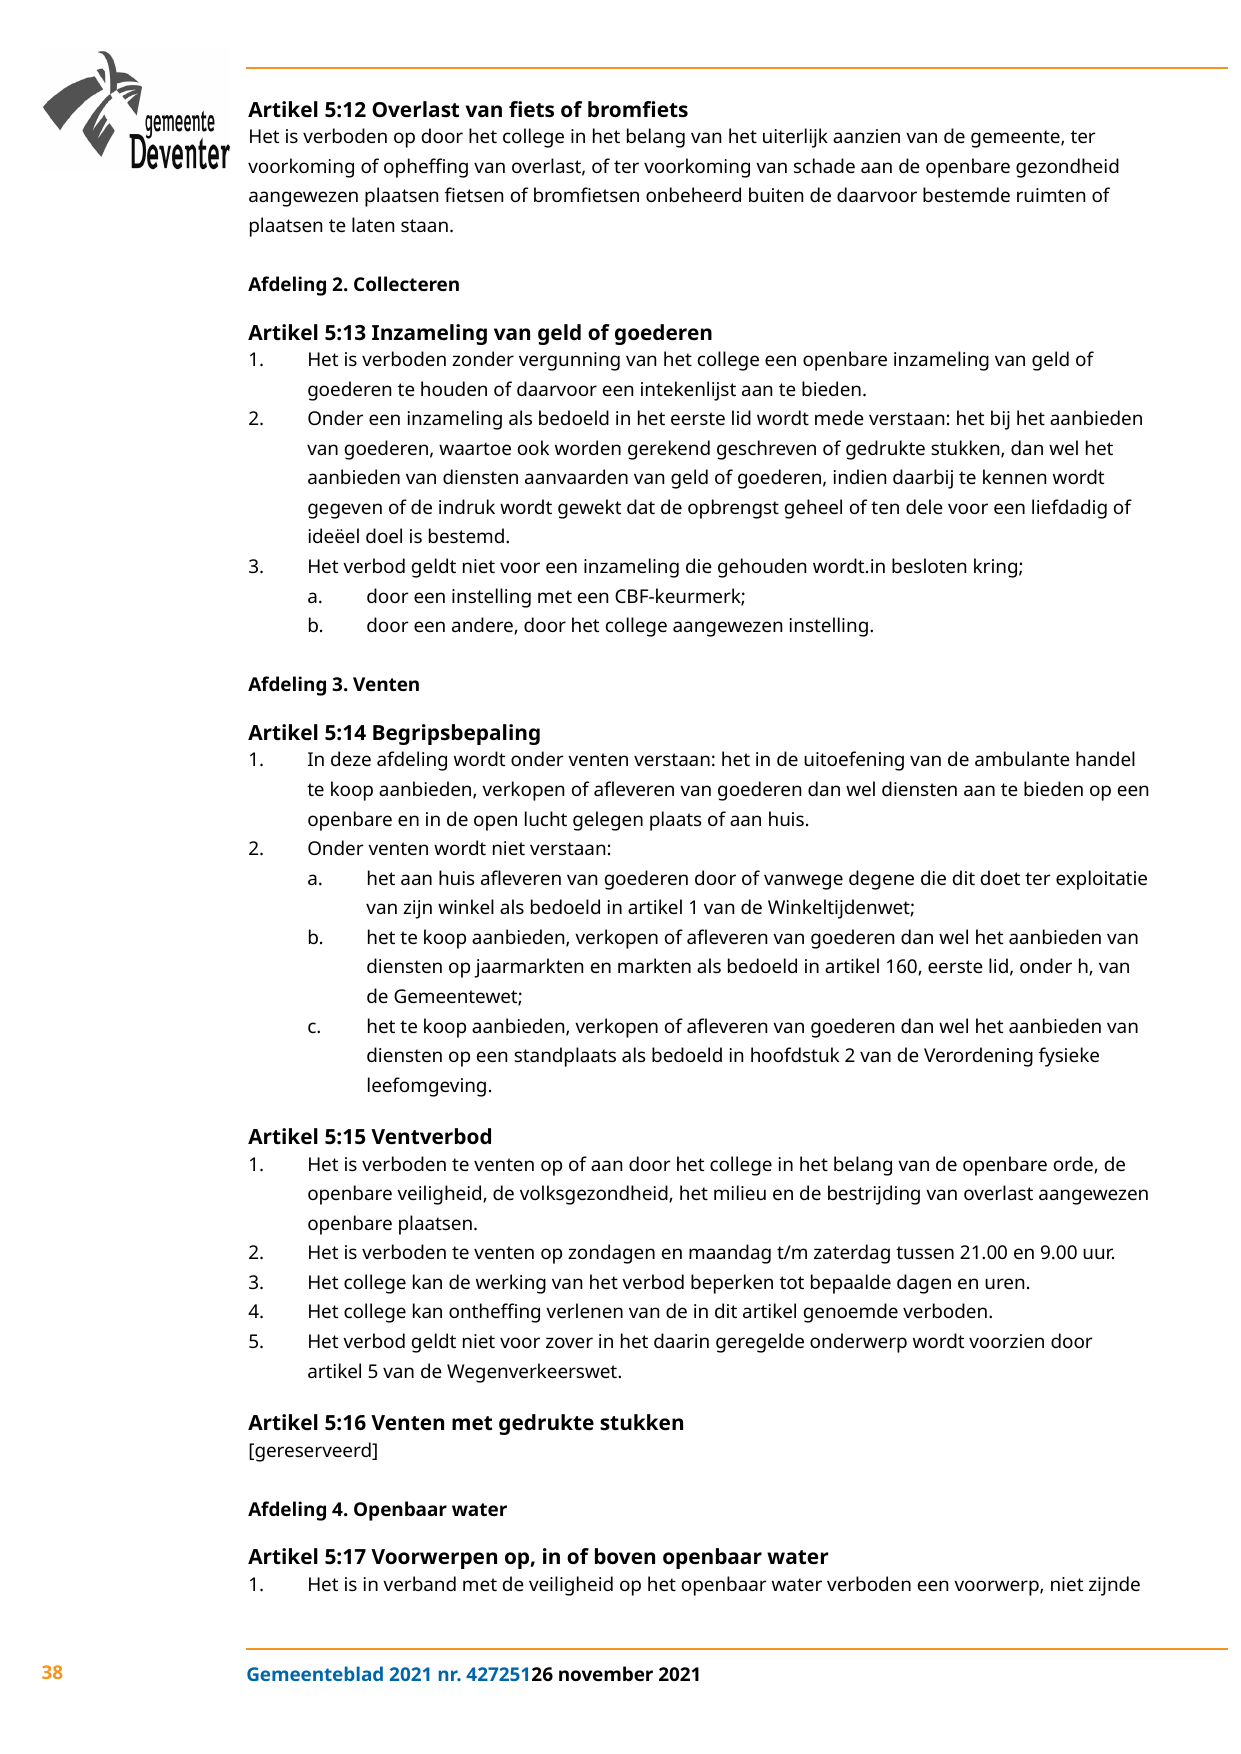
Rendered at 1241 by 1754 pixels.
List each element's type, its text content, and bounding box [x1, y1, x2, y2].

list Het is verboden te venten op zondagen en maandag t/m zaterdag tussen 21.00 en 9.00 uur. [248, 1239, 1152, 1265]
list Onder een inzameling als bedoeld in het eerste lid wordt mede verstaan: het bij het aanbieden van goederen, waartoe ook worden gerekend geschreven of gedrukte stukken, dan wel het aanbieden van diensten aanvaarden van geld of goederen, indien daarbij te kennen wordt gegeven of de indruk wordt gewekt dat de opbrengst geheel of ten dele voor een liefdadig of ideëel doel is bestemd. [248, 405, 1152, 549]
list door een instelling met een CBF-keurmerk; [307, 583, 1152, 608]
text Artikel 5:12 Overlast van fiets of bromfiets [248, 95, 1152, 123]
list Het is in verband met de veiligheid op het openbaar water verboden een voorwerp, niet zijnde [248, 1571, 1152, 1597]
text Afdeling 2. Collecteren [248, 271, 1152, 297]
list Het is verboden zonder vergunning van het college een openbare inzameling van geld of goederen te houden of daarvoor een intekenlijst aan te bieden. [248, 346, 1152, 401]
list het aan huis afleveren van goederen door of vanwege degene die dit doet ter exploitatie van zijn winkel als bedoeld in artikel 1 van de Winkeltijdenwet; [307, 865, 1152, 920]
list Het is verboden te venten op of aan door het college in het belang van de openbare orde, de openbare veiligheid, de volksgezondheid, het milieu en de bestrijding van overlast aangewezen openbare plaatsen. [248, 1151, 1152, 1236]
list Het verbod geldt niet voor zover in het daarin geregelde onderwerp wordt voorzien door artikel 5 van de Wegenverkeerswet. [248, 1328, 1152, 1384]
list het te koop aanbieden, verkopen of afleveren van goederen dan wel het aanbieden van diensten op een standplaats als bedoeld in hoofdstuk 2 van de Verordening fysieke leefomgeving. [307, 1013, 1152, 1098]
text Artikel 5:17 Voorwerpen op, in of boven openbaar water [248, 1542, 1152, 1571]
text Artikel 5:14 Begripsbepaling [248, 718, 1152, 747]
list Het college kan de werking van het verbod beperken tot bepaalde dagen en uren. [248, 1269, 1152, 1295]
text Artikel 5:15 Ventverbod [248, 1122, 1152, 1151]
list het te koop aanbieden, verkopen of afleveren van goederen dan wel het aanbieden van diensten op jaarmarkten en markten als bedoeld in artikel 160, eerste lid, onder h, van de Gemeentewet; [307, 924, 1152, 1009]
text Afdeling 4. Openbaar water [248, 1496, 1152, 1522]
list door een andere, door het college aangewezen instelling. [307, 612, 1152, 638]
picture [41, 47, 231, 172]
list Het college kan ontheffing verlenen van de in dit artikel genoemde verboden. [248, 1299, 1152, 1324]
list Onder venten wordt niet verstaan: [248, 835, 1152, 861]
text Artikel 5:13 Inzameling van geld of goederen [248, 318, 1152, 346]
text [gereserveerd] [248, 1437, 1152, 1462]
list In deze afdeling wordt onder venten verstaan: het in de uitoefening van de ambulante handel te koop aanbieden, verkopen of afleveren van goederen dan wel diensten aan te bieden op een openbare en in de open lucht gelegen plaats of aan huis. [248, 747, 1152, 831]
text Het is verboden op door het college in het belang van het uiterlijk aanzien van de gemeente, ter voorkoming of opheffing van overlast, of ter voorkoming van schade aan de openbare gezondheid aangewezen plaatsen fietsen of bromfietsen onbeheerd buiten de daarvoor bestemde ruimten of plaatsen te laten staan. [248, 123, 1152, 238]
list Het verbod geldt niet voor een inzameling die gehouden wordt.in besloten kring; [248, 553, 1152, 579]
text Afdeling 3. Venten [248, 672, 1152, 697]
text Artikel 5:16 Venten met gedrukte stukken [248, 1408, 1152, 1437]
